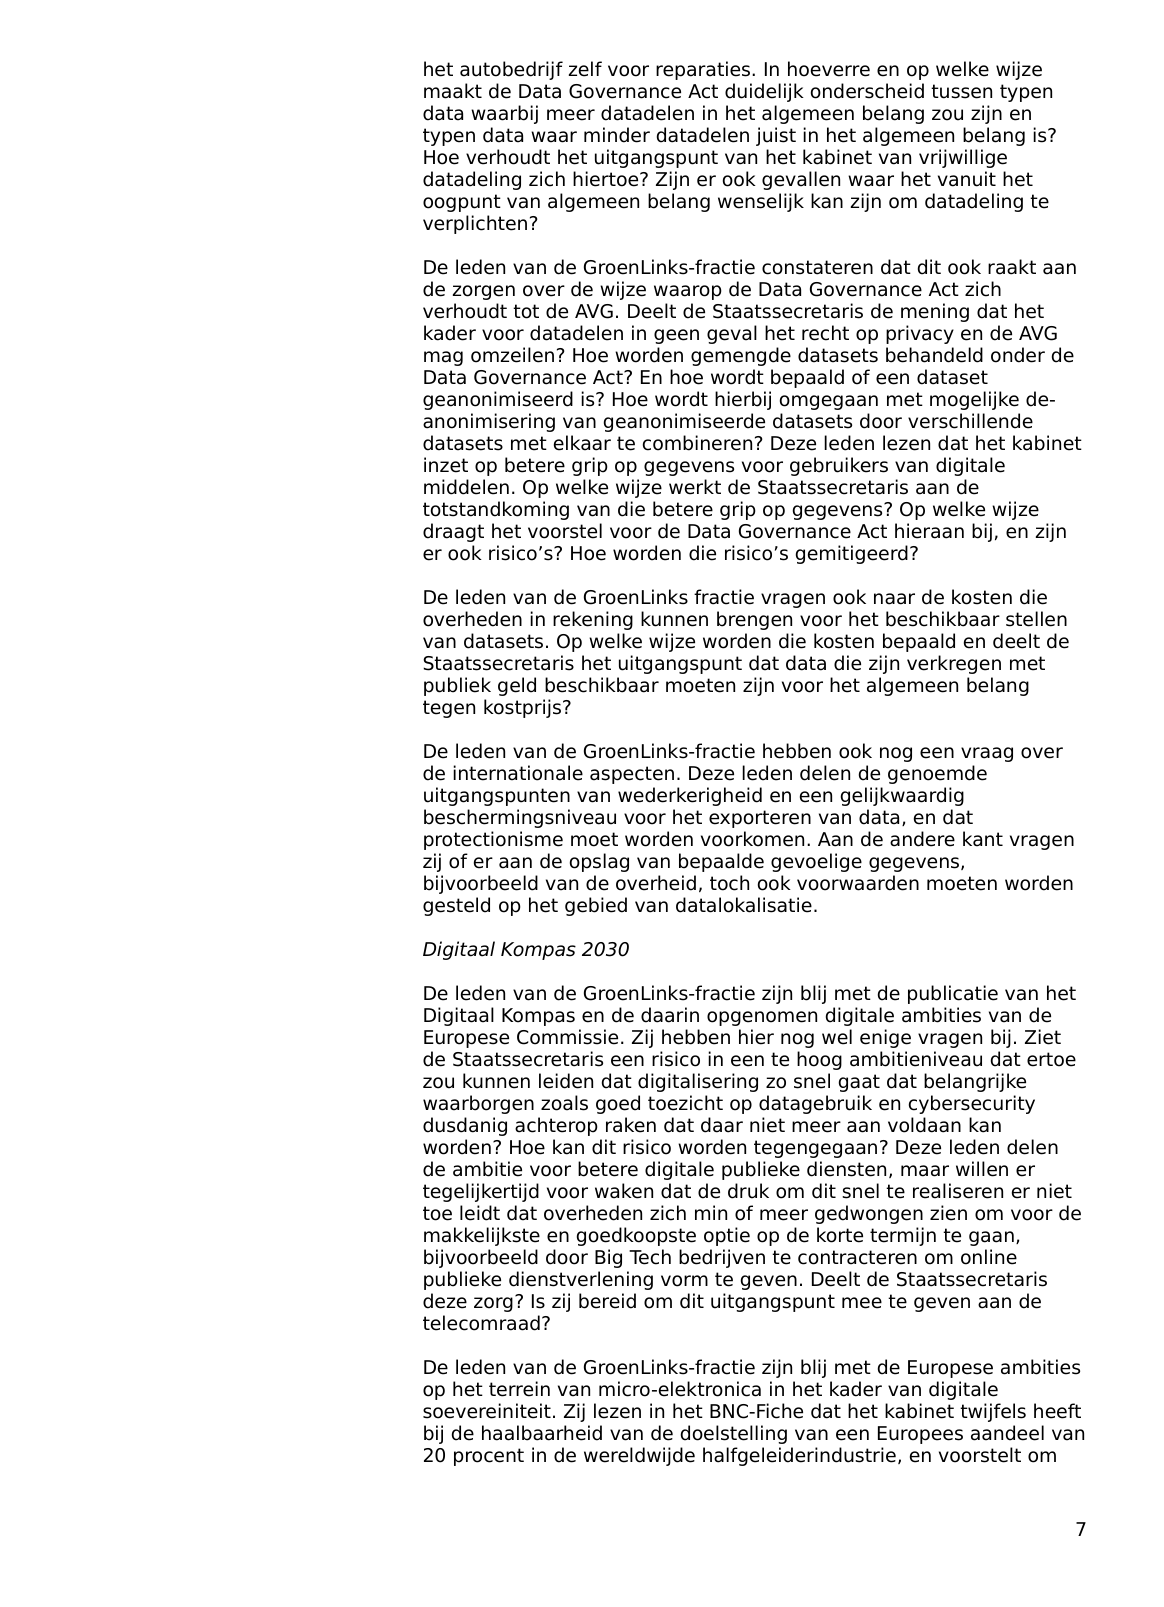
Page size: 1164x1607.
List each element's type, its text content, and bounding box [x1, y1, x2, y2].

text De leden van de GroenLinks-fractie hebben ook nog een vraag over de internationale aspecten. Deze leden delen de genoemde uitgangspunten van wederkerigheid en een gelijkwaardig beschermingsniveau voor het exporteren van data, en dat protectionisme moet worden voorkomen. Aan de andere kant vragen zij of er aan de opslag van bepaalde gevoelige gegevens, bijvoorbeeld van de overheid, toch ook voorwaarden moeten worden gesteld op het gebied van datalokalisatie. [422, 741, 1087, 917]
text het autobedrijf zelf voor reparaties. In hoeverre en op welke wijze maakt de Data Governance Act duidelijk onderscheid tussen typen data waarbij meer datadelen in het algemeen belang zou zijn en typen data waar minder datadelen juist in het algemeen belang is? Hoe verhoudt het uitgangspunt van het kabinet van vrijwillige datadeling zich hiertoe? Zijn er ook gevallen waar het vanuit het oogpunt van algemeen belang wenselijk kan zijn om datadeling te verplichten? [422, 59, 1087, 235]
text De leden van de GroenLinks-fractie zijn blij met de publicatie van het Digitaal Kompas en de daarin opgenomen digitale ambities van de Europese Commissie. Zij hebben hier nog wel enige vragen bij. Ziet de Staatssecretaris een risico in een te hoog ambitieniveau dat ertoe zou kunnen leiden dat digitalisering zo snel gaat dat belangrijke waarborgen zoals goed toezicht op datagebruik en cybersecurity dusdanig achterop raken dat daar niet meer aan voldaan kan worden? Hoe kan dit risico worden tegengegaan? Deze leden delen de ambitie voor betere digitale publieke diensten, maar willen er tegelijkertijd voor waken dat de druk om dit snel te realiseren er niet toe leidt dat overheden zich min of meer gedwongen zien om voor de makkelijkste en goedkoopste optie op de korte termijn te gaan, bijvoorbeeld door Big Tech bedrijven te contracteren om online publieke dienstverlening vorm te geven. Deelt de Staatssecretaris deze zorg? Is zij bereid om dit uitgangspunt mee te geven aan de telecomraad? [422, 983, 1087, 1335]
subtitle Digitaal Kompas 2030 [422, 939, 1087, 961]
text De leden van de GroenLinks-fractie zijn blij met de Europese ambities op het terrein van micro-elektronica in het kader van digitale soevereiniteit. Zij lezen in het BNC-Fiche dat het kabinet twijfels heeft bij de haalbaarheid van de doelstelling van een Europees aandeel van 20 procent in de wereldwijde halfgeleiderindustrie, en voorstelt om [422, 1357, 1087, 1467]
text De leden van de GroenLinks fractie vragen ook naar de kosten die overheden in rekening kunnen brengen voor het beschikbaar stellen van datasets. Op welke wijze worden die kosten bepaald en deelt de Staatssecretaris het uitgangspunt dat data die zijn verkregen met publiek geld beschikbaar moeten zijn voor het algemeen belang tegen kostprijs? [422, 587, 1087, 719]
text De leden van de GroenLinks-fractie constateren dat dit ook raakt aan de zorgen over de wijze waarop de Data Governance Act zich verhoudt tot de AVG. Deelt de Staatssecretaris de mening dat het kader voor datadelen in geen geval het recht op privacy en de AVG mag omzeilen? Hoe worden gemengde datasets behandeld onder de Data Governance Act? En hoe wordt bepaald of een dataset geanonimiseerd is? Hoe wordt hierbij omgegaan met mogelijke de-anonimisering van geanonimiseerde datasets door verschillende datasets met elkaar te combineren? Deze leden lezen dat het kabinet inzet op betere grip op gegevens voor gebruikers van digitale middelen. Op welke wijze werkt de Staatssecretaris aan de totstandkoming van die betere grip op gegevens? Op welke wijze draagt het voorstel voor de Data Governance Act hieraan bij, en zijn er ook risico’s? Hoe worden die risico’s gemitigeerd? [422, 257, 1087, 565]
